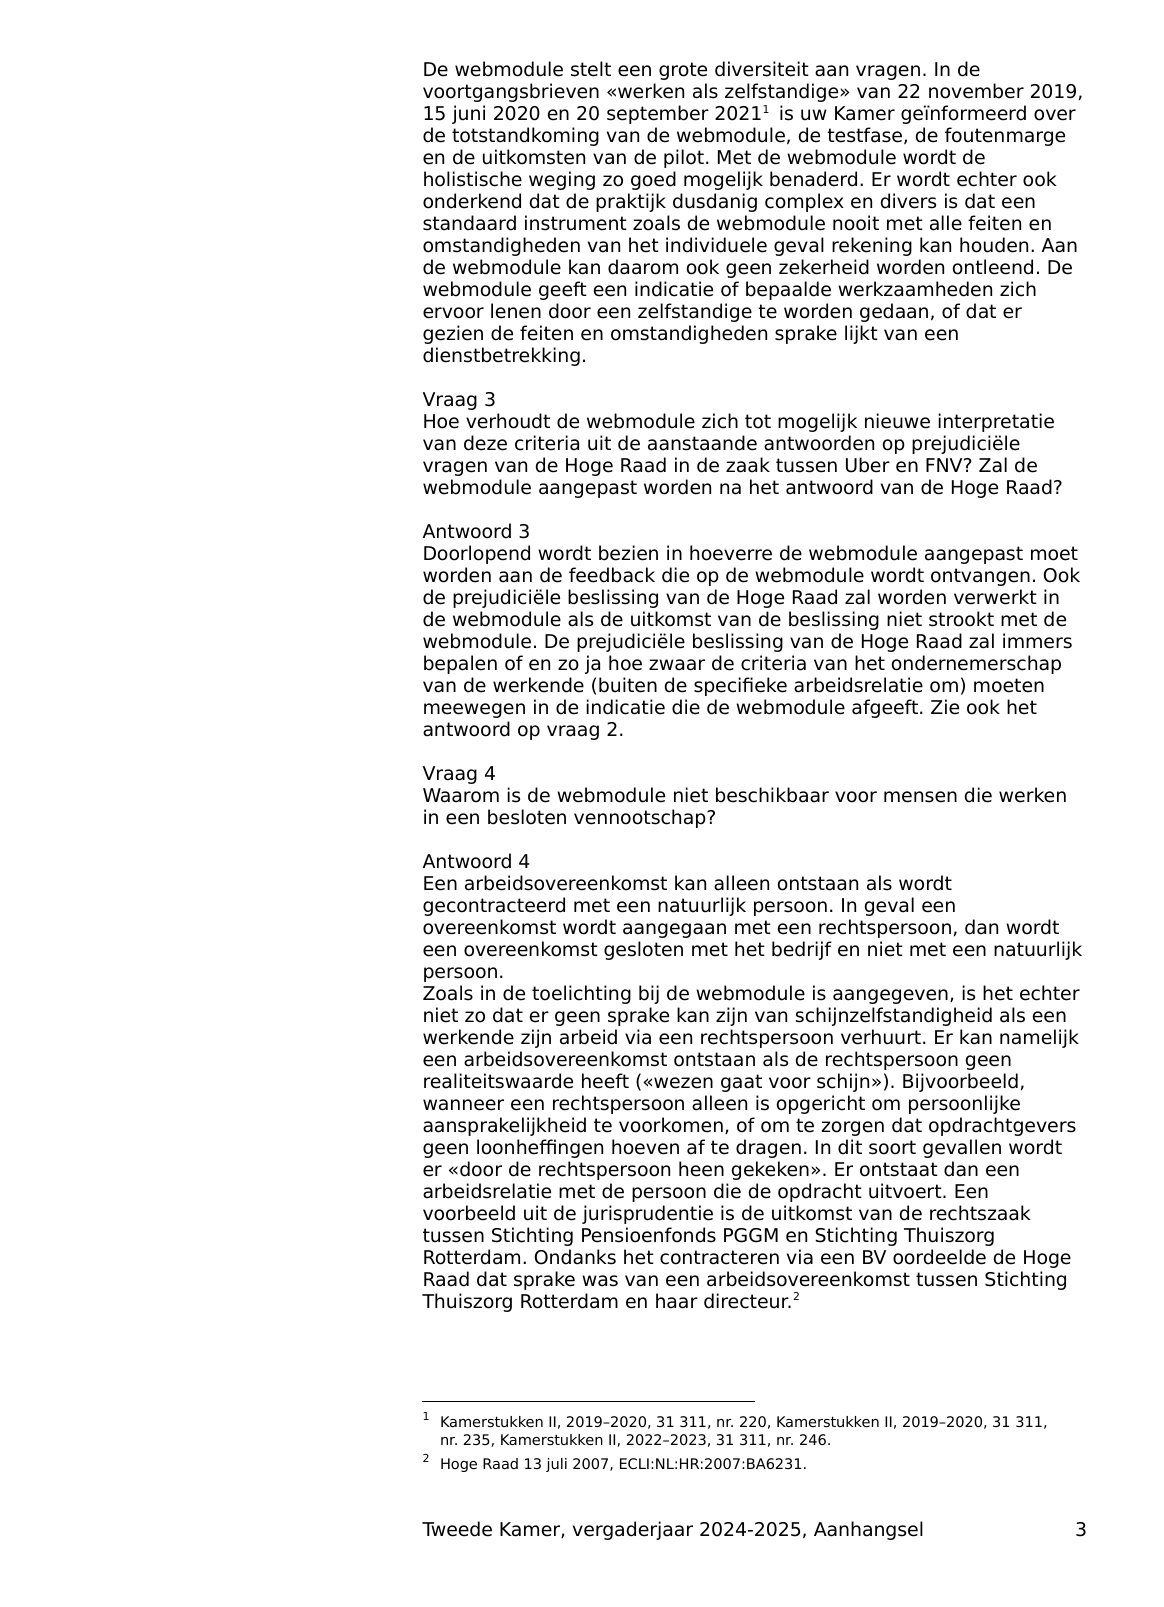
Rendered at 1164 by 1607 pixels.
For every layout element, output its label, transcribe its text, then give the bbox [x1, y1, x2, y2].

text Antwoord 4 [422, 851, 1087, 873]
text Antwoord 3 [422, 521, 1087, 543]
text Een arbeidsovereenkomst kan alleen ontstaan als wordt gecontracteerd met een natuurlijk persoon. In geval een overeenkomst wordt aangegaan met een rechtspersoon, dan wordt een overeenkomst gesloten met het bedrijf en niet met een natuurlijk persoon. [422, 873, 1087, 983]
text Waarom is de webmodule niet beschikbaar voor mensen die werken in een besloten vennootschap? [422, 785, 1087, 829]
text Vraag 3 [422, 389, 1087, 411]
text Hoe verhoudt de webmodule zich tot mogelijk nieuwe interpretatie van deze criteria uit de aanstaande antwoorden op prejudiciële vragen van de Hoge Raad in de zaak tussen Uber en FNV? Zal de webmodule aangepast worden na het antwoord van de Hoge Raad? [422, 411, 1087, 499]
text Kamerstukken II, 2019–2020, 31 311, nr. 220, Kamerstukken II, 2019–2020, 31 311, nr. 235, Kamerstukken II, 2022–2023, 31 311, nr. 246. [422, 1410, 1087, 1449]
text Vraag 4 [422, 763, 1087, 785]
text Zoals in de toelichting bij de webmodule is aangegeven, is het echter niet zo dat er geen sprake kan zijn van schijnzelfstandigheid als een werkende zijn arbeid via een rechtspersoon verhuurt. Er kan namelijk een arbeidsovereenkomst ontstaan als de rechtspersoon geen realiteitswaarde heeft («wezen gaat voor schijn»). Bijvoorbeeld, wanneer een rechtspersoon alleen is opgericht om persoonlijke aansprakelijkheid te voorkomen, of om te zorgen dat opdrachtgevers geen loonheffingen hoeven af te dragen. In dit soort gevallen wordt er «door de rechtspersoon heen gekeken». Er ontstaat dan een arbeidsrelatie met de persoon die de opdracht uitvoert. Een voorbeeld uit de jurisprudentie is de uitkomst van de rechtszaak tussen Stichting Pensioenfonds PGGM en Stichting Thuiszorg Rotterdam. Ondanks het contracteren via een BV oordeelde de Hoge Raad dat sprake was van een arbeidsovereenkomst tussen Stichting Thuiszorg Rotterdam en haar directeur. [422, 983, 1087, 1313]
text Hoge Raad 13 juli 2007, ECLI:NL:HR:2007:BA6231. [422, 1452, 1087, 1474]
text De webmodule stelt een grote diversiteit aan vragen. In de voortgangsbrieven «werken als zelfstandige» van 22 november 2019, 15 juni 2020 en 20 september 2021 is uw Kamer geïnformeerd over de totstandkoming van de webmodule, de testfase, de foutenmarge en de uitkomsten van de pilot. Met de webmodule wordt de holistische weging zo goed mogelijk benaderd. Er wordt echter ook onderkend dat de praktijk dusdanig complex en divers is dat een standaard instrument zoals de webmodule nooit met alle feiten en omstandigheden van het individuele geval rekening kan houden. Aan de webmodule kan daarom ook geen zekerheid worden ontleend. De webmodule geeft een indicatie of bepaalde werkzaamheden zich ervoor lenen door een zelfstandige te worden gedaan, of dat er gezien de feiten en omstandigheden sprake lijkt van een dienstbetrekking. [422, 59, 1087, 367]
text Doorlopend wordt bezien in hoeverre de webmodule aangepast moet worden aan de feedback die op de webmodule wordt ontvangen. Ook de prejudiciële beslissing van de Hoge Raad zal worden verwerkt in de webmodule als de uitkomst van de beslissing niet strookt met de webmodule. De prejudiciële beslissing van de Hoge Raad zal immers bepalen of en zo ja hoe zwaar de criteria van het ondernemerschap van de werkende (buiten de specifieke arbeidsrelatie om) moeten meewegen in de indicatie die de webmodule afgeeft. Zie ook het antwoord op vraag 2. [422, 543, 1087, 741]
